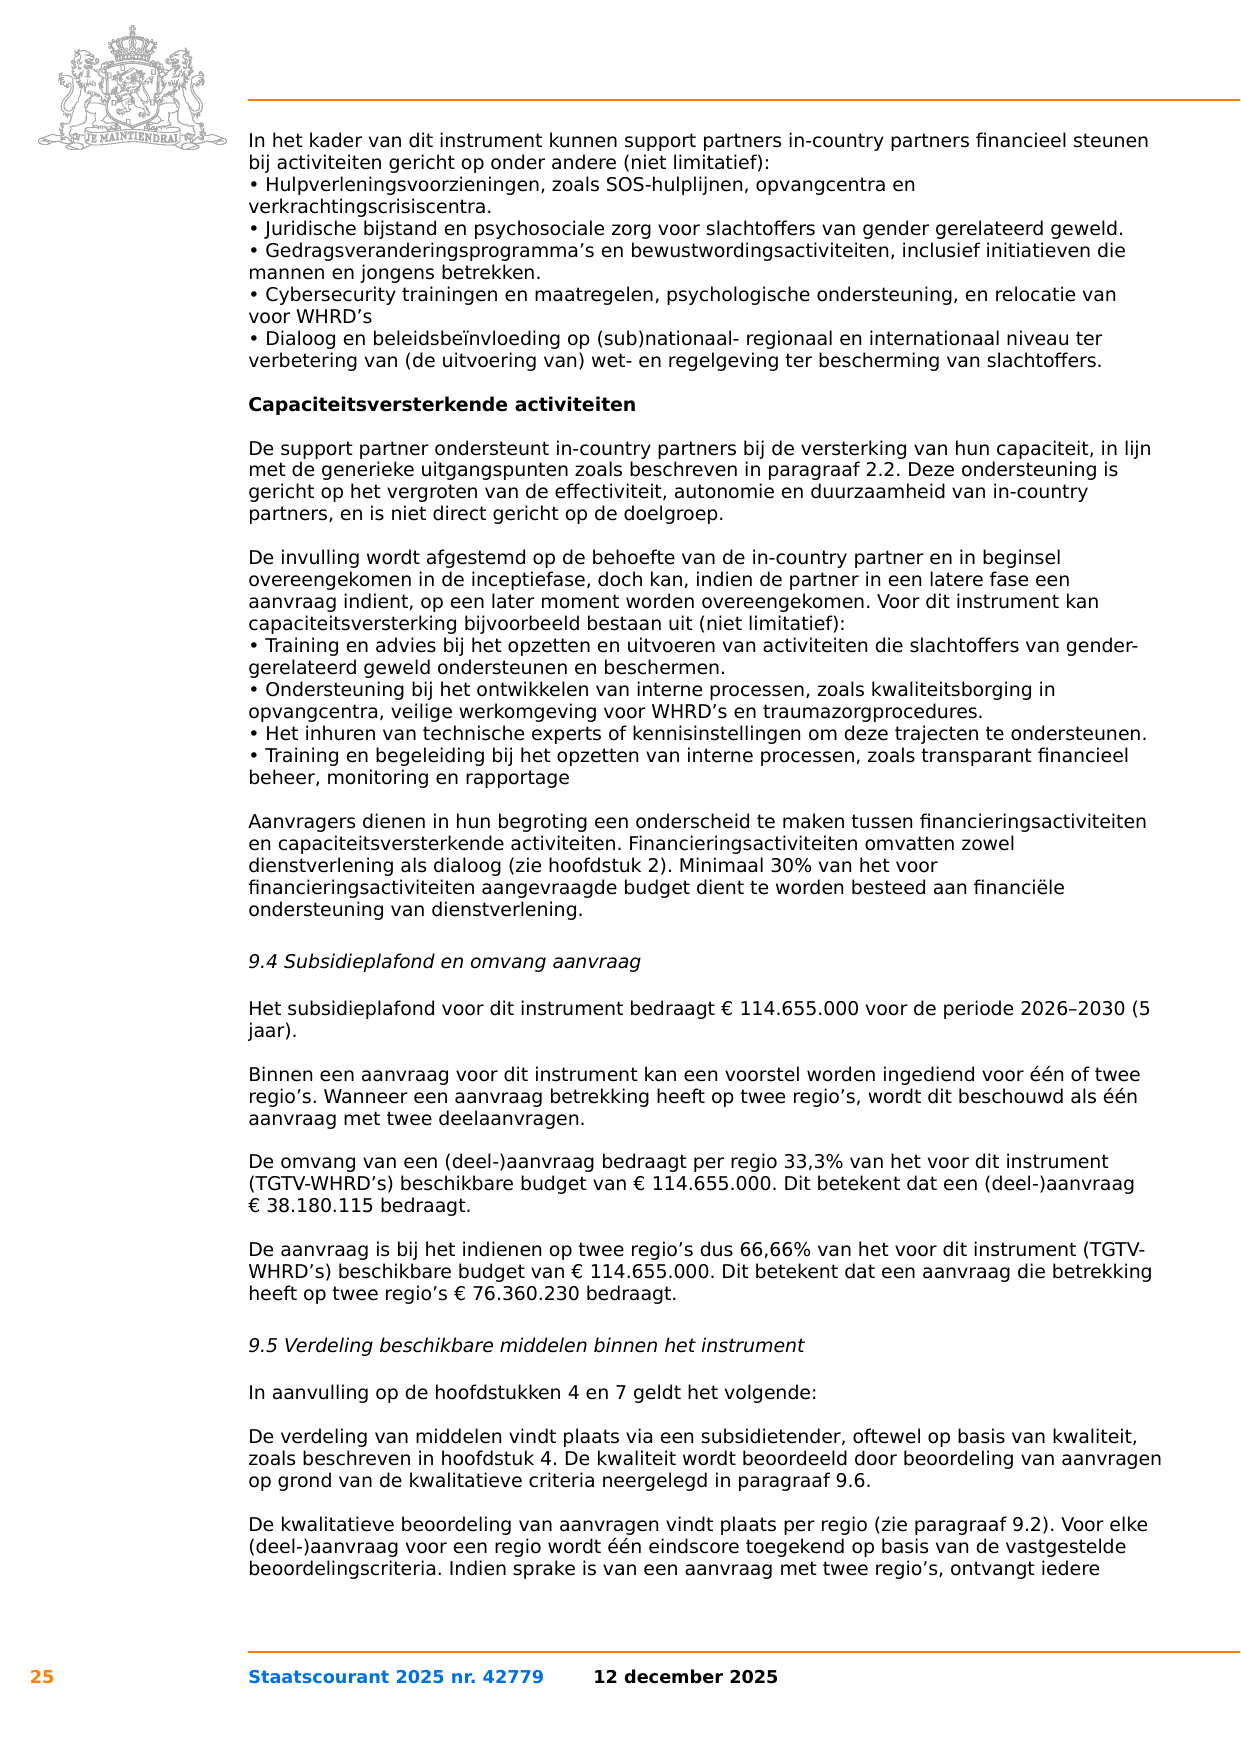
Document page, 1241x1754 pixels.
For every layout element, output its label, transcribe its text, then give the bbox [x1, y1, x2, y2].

text Binnen een aanvraag voor dit instrument kan een voorstel worden ingediend voor één of twee regio’s. Wanneer een aanvraag betrekking heeft op twee regio’s, wordt dit beschouwd als één aanvraag met twee deelaanvragen. [248, 1063, 1163, 1129]
text De aanvraag is bij het indienen op twee regio’s dus 66,66% van het voor dit instrument (TGTV-WHRD’s) beschikbare budget van € 114.655.000. Dit betekent dat een aanvraag die betrekking heeft op twee regio’s € 76.360.230 bedraagt. [248, 1239, 1163, 1305]
text • Training en advies bij het opzetten en uitvoeren van activiteiten die slachtoffers van gender-gerelateerd geweld ondersteunen en beschermen. [248, 635, 1163, 679]
text • Cybersecurity trainingen en maatregelen, psychologische ondersteuning, en relocatie van voor WHRD’s [248, 284, 1163, 328]
text • Ondersteuning bij het ontwikkelen van interne processen, zoals kwaliteitsborging in opvangcentra, veilige werkomgeving voor WHRD’s en traumazorgprocedures. [248, 679, 1163, 723]
text In het kader van dit instrument kunnen support partners in-country partners financieel steunen bij activiteiten gericht op onder andere (niet limitatief): [248, 130, 1163, 174]
text De kwalitatieve beoordeling van aanvragen vindt plaats per regio (zie paragraaf 9.2). Voor elke (deel-)aanvraag voor een regio wordt één eindscore toegekend op basis van de vastgestelde beoordelingscriteria. Indien sprake is van een aanvraag met twee regio’s, ontvangt iedere [248, 1514, 1163, 1580]
text • Hulpverleningsvoorzieningen, zoals SOS-hulplijnen, opvangcentra en verkrachtingscrisiscentra. [248, 174, 1163, 218]
text De invulling wordt afgestemd op de behoefte van de in-country partner en in beginsel overeengekomen in de inceptiefase, doch kan, indien de partner in een latere fase een aanvraag indient, op een later moment worden overeengekomen. Voor dit instrument kan capaciteitsversterking bijvoorbeeld bestaan uit (niet limitatief): [248, 547, 1163, 635]
text • Gedragsveranderingsprogramma’s en bewustwordingsactiviteiten, inclusief initiatieven die mannen en jongens betrekken. [248, 240, 1163, 284]
text De verdeling van middelen vindt plaats via een subsidietender, oftewel op basis van kwaliteit, zoals beschreven in hoofdstuk 4. De kwaliteit wordt beoordeeld door beoordeling van aanvragen op grond van de kwalitatieve criteria neergelegd in paragraaf 9.6. [248, 1426, 1163, 1492]
text • Het inhuren van technische experts of kennisinstellingen om deze trajecten te ondersteunen. [248, 723, 1163, 745]
text Het subsidieplafond voor dit instrument bedraagt € 114.655.000 voor de periode 2026–2030 (5 jaar). [248, 998, 1163, 1042]
text Aanvragers dienen in hun begroting een onderscheid te maken tussen financieringsactiviteiten en capaciteitsversterkende activiteiten. Financieringsactiviteiten omvatten zowel dienstverlening als dialoog (zie hoofdstuk 2). Minimaal 30% van het voor financieringsactiviteiten aangevraagde budget dient te worden besteed aan financiële ondersteuning van dienstverlening. [248, 811, 1163, 921]
text De omvang van een (deel-)aanvraag bedraagt per regio 33,3% van het voor dit instrument (TGTV-WHRD’s) beschikbare budget van € 114.655.000. Dit betekent dat een (deel-)aanvraag € 38.180.115 bedraagt. [248, 1151, 1163, 1217]
subtitle Capaciteitsversterkende activiteiten [248, 393, 1163, 416]
text • Dialoog en beleidsbeïnvloeding op (sub)nationaal- regionaal en internationaal niveau ter verbetering van (de uitvoering van) wet- en regelgeving ter bescherming van slachtoffers. [248, 328, 1163, 372]
subtitle 9.5 Verdeling beschikbare middelen binnen het instrument [248, 1335, 1163, 1357]
text De support partner ondersteunt in-country partners bij de versterking van hun capaciteit, in lijn met de generieke uitgangspunten zoals beschreven in paragraaf 2.2. Deze ondersteuning is gericht op het vergroten van de effectiviteit, autonomie en duurzaamheid van in-country partners, en is niet direct gericht op de doelgroep. [248, 437, 1163, 525]
text • Training en begeleiding bij het opzetten van interne processen, zoals transparant financieel beheer, monitoring en rapportage [248, 745, 1163, 789]
text In aanvulling op de hoofdstukken 4 en 7 geldt het volgende: [248, 1382, 1163, 1404]
subtitle 9.4 Subsidieplafond en omvang aanvraag [248, 951, 1163, 973]
picture [38, 25, 227, 150]
text • Juridische bijstand en psychosociale zorg voor slachtoffers van gender gerelateerd geweld. [248, 218, 1163, 240]
